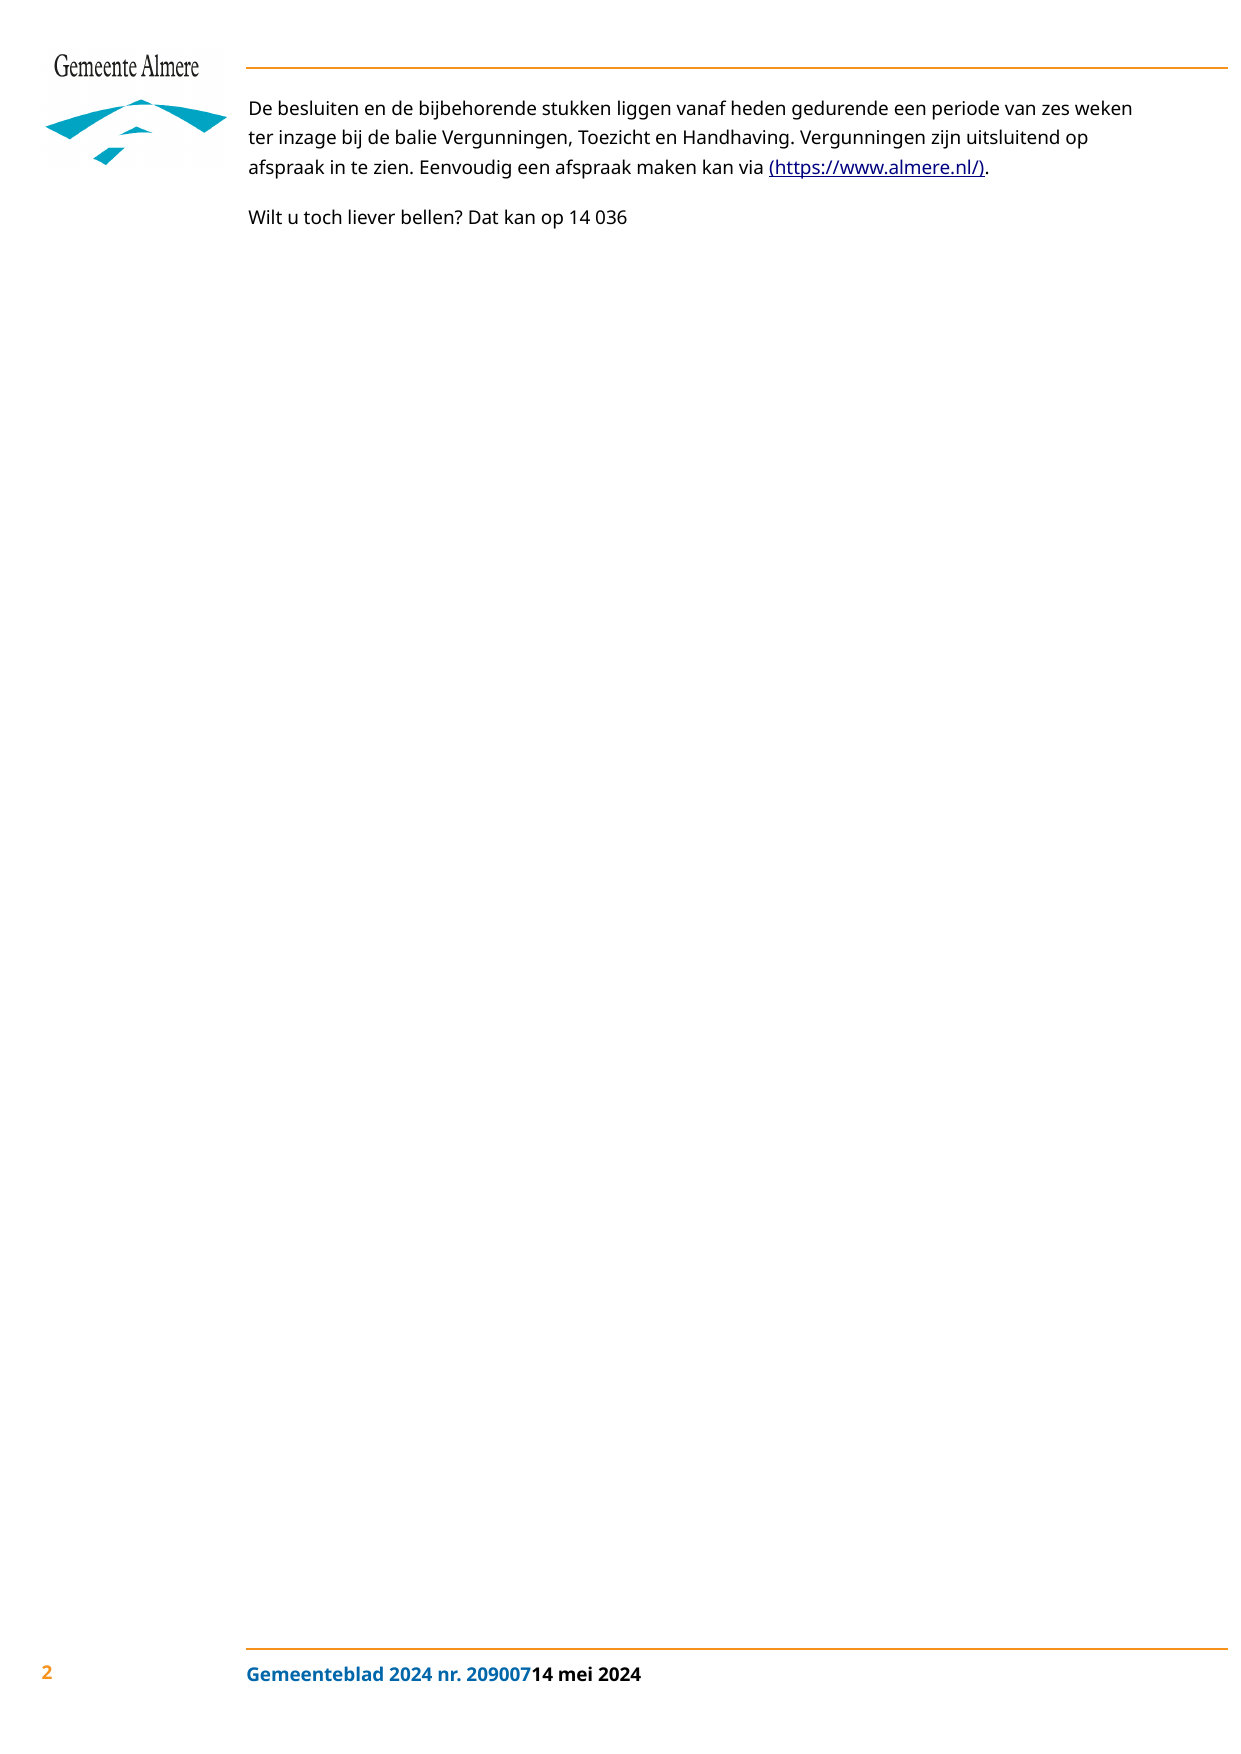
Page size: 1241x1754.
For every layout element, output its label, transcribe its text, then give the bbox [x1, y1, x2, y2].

text Wilt u toch liever bellen? Dat kan op 14 036 [248, 204, 1152, 230]
text De besluiten en de bijbehorende stukken liggen vanaf heden gedurende een periode van zes weken ter inzage bij de balie Vergunningen, Toezicht en Handhaving. Vergunningen zijn uitsluitend op afspraak in te zien. Eenvoudig een afspraak maken kan via (https://www.almere.nl/). [248, 95, 1152, 180]
picture [41, 47, 231, 172]
